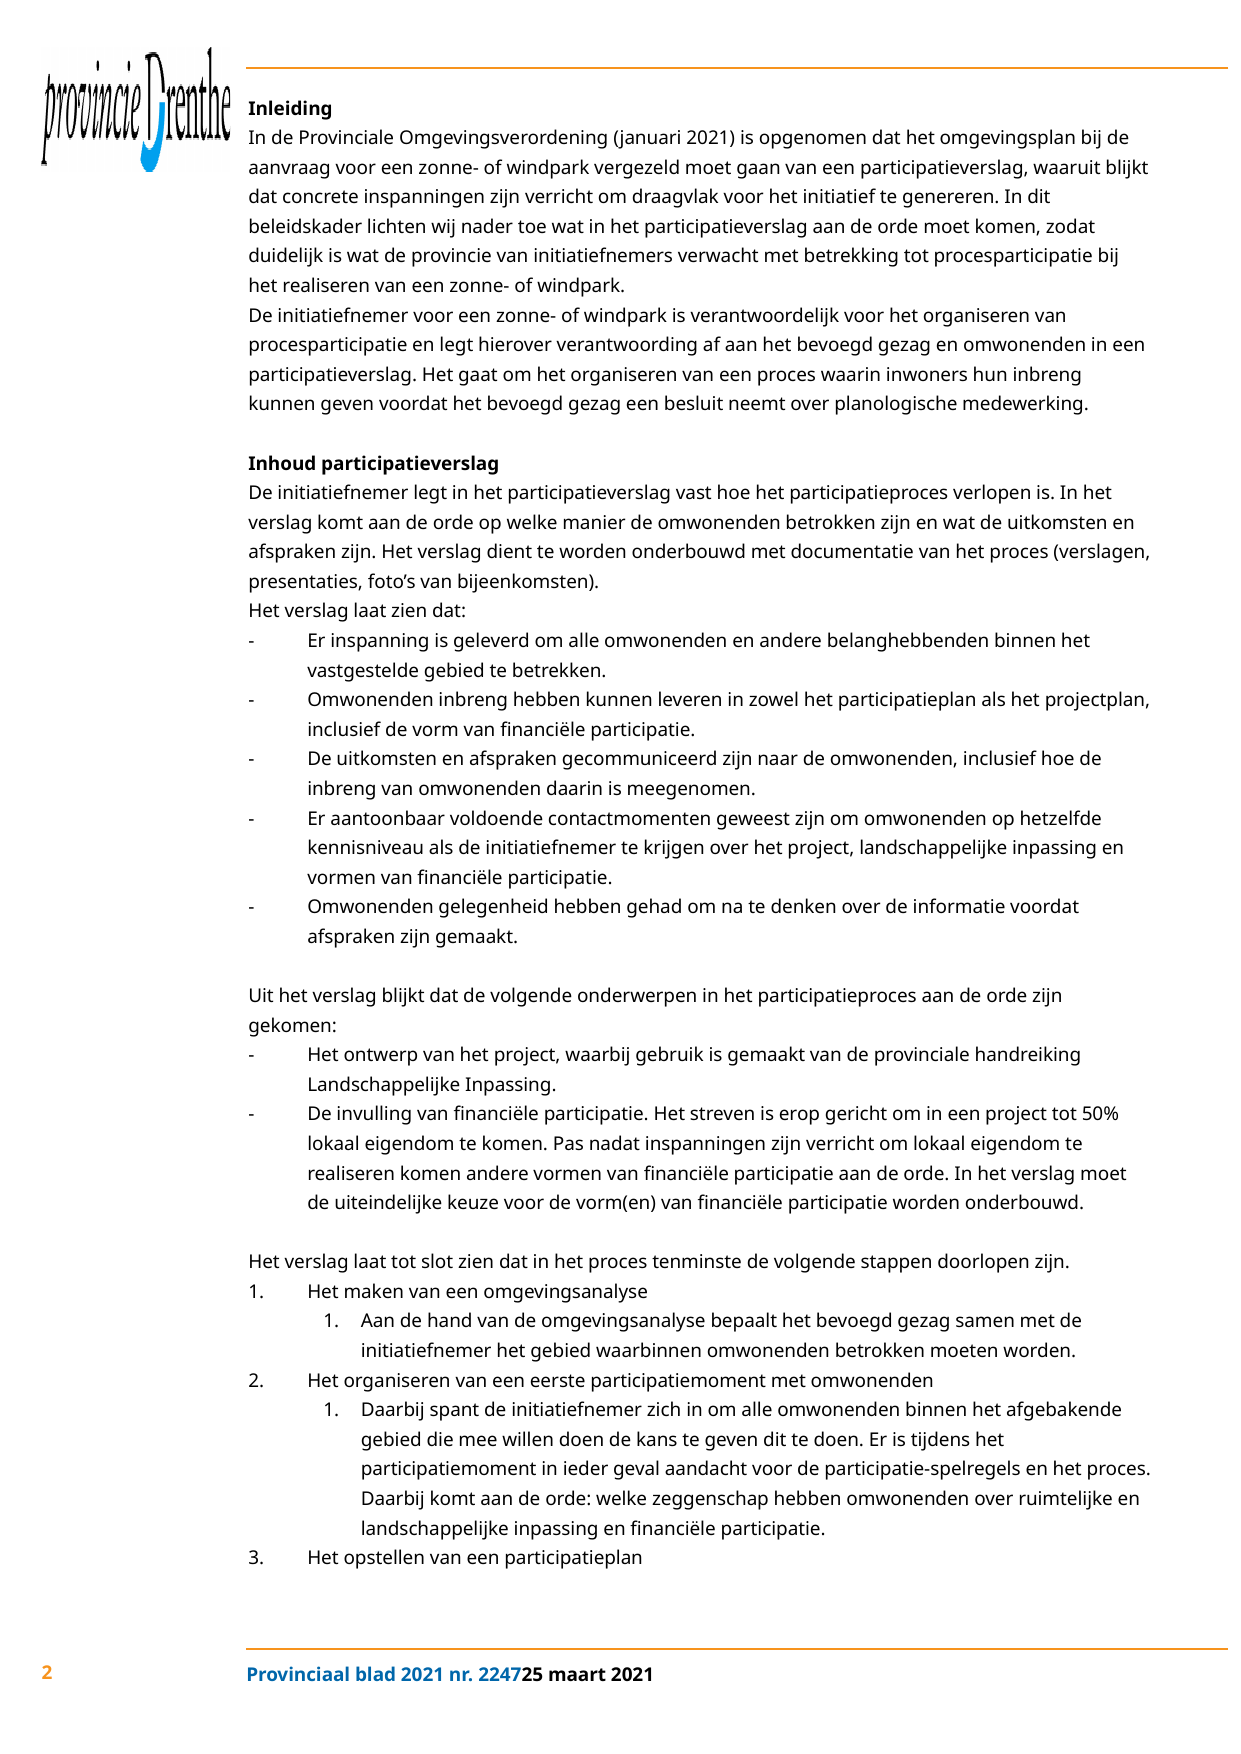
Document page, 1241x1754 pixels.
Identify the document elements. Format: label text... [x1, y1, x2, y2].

text In de Provinciale Omgevingsverordening (januari 2021) is opgenomen dat het omgevingsplan bij de aanvraag voor een zonne- of windpark vergezeld moet gaan van een participatieverslag, waaruit blijkt dat concrete inspanningen zijn verricht om draagvlak voor het initiatief te genereren. In dit beleidskader lichten wij nader toe wat in het participatieverslag aan de orde moet komen, zodat duidelijk is wat de provincie van initiatiefnemers verwacht met betrekking tot procesparticipatie bij het realiseren van een zonne- of windpark. [248, 124, 1152, 298]
text De initiatiefnemer voor een zonne- of windpark is verantwoordelijk voor het organiseren van procesparticipatie en legt hierover verantwoording af aan het bevoegd gezag en omwonenden in een participatieverslag. Het gaat om het organiseren van een proces waarin inwoners hun inbreng kunnen geven voordat het bevoegd gezag een besluit neemt over planologische medewerking. [248, 302, 1152, 416]
text Het verslag laat zien dat: [248, 598, 1152, 623]
list Daarbij spant de initiatiefnemer zich in om alle omwonenden binnen het afgebakende gebied die mee willen doen de kans te geven dit te doen. Er is tijdens het participatiemoment in ieder geval aandacht voor de participatie-spelregels en het proces. Daarbij komt aan de orde: welke zeggenschap hebben omwonenden over ruimtelijke en landschappelijke inpassing en financiële participatie. [323, 1396, 1152, 1541]
list Omwonenden inbreng hebben kunnen leveren in zowel het participatieplan als het projectplan, inclusief de vorm van financiële participatie. [248, 686, 1152, 742]
picture [41, 47, 231, 172]
list De uitkomsten en afspraken gecommuniceerd zijn naar de omwonenden, inclusief hoe de inbreng van omwonenden daarin is meegenomen. [248, 746, 1152, 801]
list Er aantoonbaar voldoende contactmomenten geweest zijn om omwonenden op hetzelfde kennisniveau als de initiatiefnemer te krijgen over het project, landschappelijke inpassing en vormen van financiële participatie. [248, 805, 1152, 890]
list Het ontwerp van het project, waarbij gebruik is gemaakt van de provinciale handreiking Landschappelijke Inpassing. [248, 1041, 1152, 1097]
text Inhoud participatieverslag [248, 450, 1152, 476]
list Aan de hand van de omgevingsanalyse bepaalt het bevoegd gezag samen met de initiatiefnemer het gebied waarbinnen omwonenden betrokken moeten worden. [323, 1308, 1152, 1363]
list De invulling van financiële participatie. Het streven is erop gericht om in een project tot 50% lokaal eigendom te komen. Pas nadat inspanningen zijn verricht om lokaal eigendom te realiseren komen andere vormen van financiële participatie aan de orde. In het verslag moet de uiteindelijke keuze voor de vorm(en) van financiële participatie worden onderbouwd. [248, 1101, 1152, 1215]
text De initiatiefnemer legt in het participatieverslag vast hoe het participatieproces verlopen is. In het verslag komt aan de orde op welke manier de omwonenden betrokken zijn en wat de uitkomsten en afspraken zijn. Het verslag dient te worden onderbouwd met documentatie van het proces (verslagen, presentaties, foto’s van bijeenkomsten). [248, 479, 1152, 594]
list Het maken van een omgevingsanalyse [248, 1278, 1152, 1304]
text Uit het verslag blijkt dat de volgende onderwerpen in het participatieproces aan de orde zijn gekomen: [248, 982, 1152, 1038]
text Inleiding [248, 95, 1152, 121]
list Het opstellen van een participatieplan [248, 1544, 1152, 1570]
text Het verslag laat tot slot zien dat in het proces tenminste de volgende stappen doorlopen zijn. [248, 1248, 1152, 1274]
list Omwonenden gelegenheid hebben gehad om na te denken over de informatie voordat afspraken zijn gemaakt. [248, 893, 1152, 949]
list Er inspanning is geleverd om alle omwonenden en andere belanghebbenden binnen het vastgestelde gebied te betrekken. [248, 627, 1152, 683]
list Het organiseren van een eerste participatiemoment met omwonenden [248, 1367, 1152, 1393]
